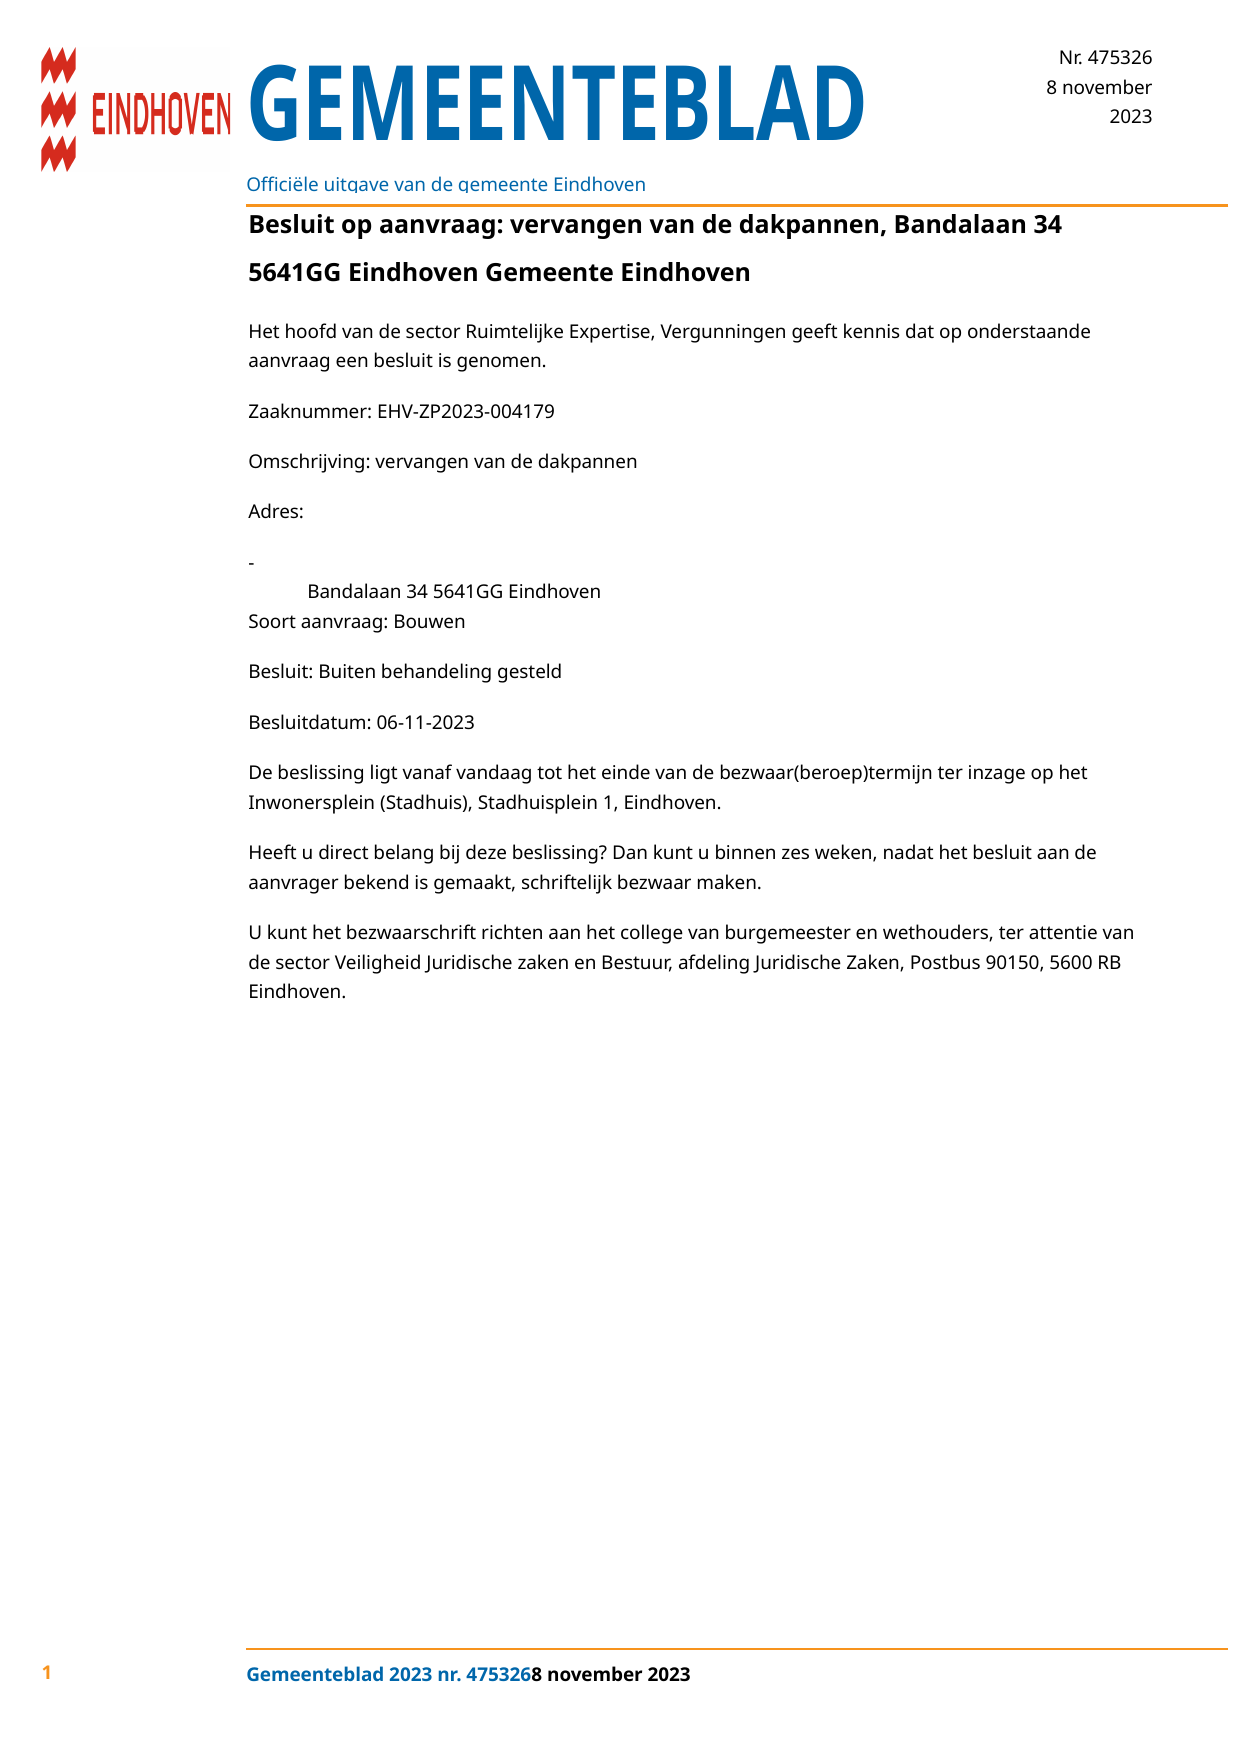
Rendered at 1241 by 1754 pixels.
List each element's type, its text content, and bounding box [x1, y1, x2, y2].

text Heeft u direct belang bij deze beslissing? Dan kunt u binnen zes weken, nadat het besluit aan de aanvrager bekend is gemaakt, schriftelijk bezwaar maken. [248, 839, 1152, 895]
text Adres: [248, 499, 1152, 524]
text Besluitdatum: 06-11-2023 [248, 709, 1152, 735]
text U kunt het bezwaarschrift richten aan het college van burgemeester en wethouders, ter attentie van de sector Veiligheid Juridische zaken en Bestuur, afdeling Juridische Zaken, Postbus 90150, 5600 RB Eindhoven. [248, 919, 1152, 1004]
text Besluit: Buiten behandeling gesteld [248, 659, 1152, 684]
text Omschrijving: vervangen van de dakpannen [248, 448, 1152, 474]
text De beslissing ligt vanaf vandaag tot het einde van de bezwaar(beroep)termijn ter inzage op het Inwonersplein (Stadhuis), Stadhuisplein 1, Eindhoven. [248, 759, 1152, 815]
list Bandalaan 34 5641GG Eindhoven [248, 579, 1152, 604]
text Soort aanvraag: Bouwen [248, 608, 1152, 634]
text Zaaknummer: EHV-ZP2023-004179 [248, 398, 1152, 424]
text Besluit op aanvraag: vervangen van de dakpannen, Bandalaan 34 5641GG Eindhoven Gemeente Eindhoven [248, 207, 1152, 288]
picture [41, 47, 231, 172]
text Het hoofd van de sector Ruimtelijke Expertise, Vergunningen geeft kennis dat op onderstaande aanvraag een besluit is genomen. [248, 318, 1152, 373]
